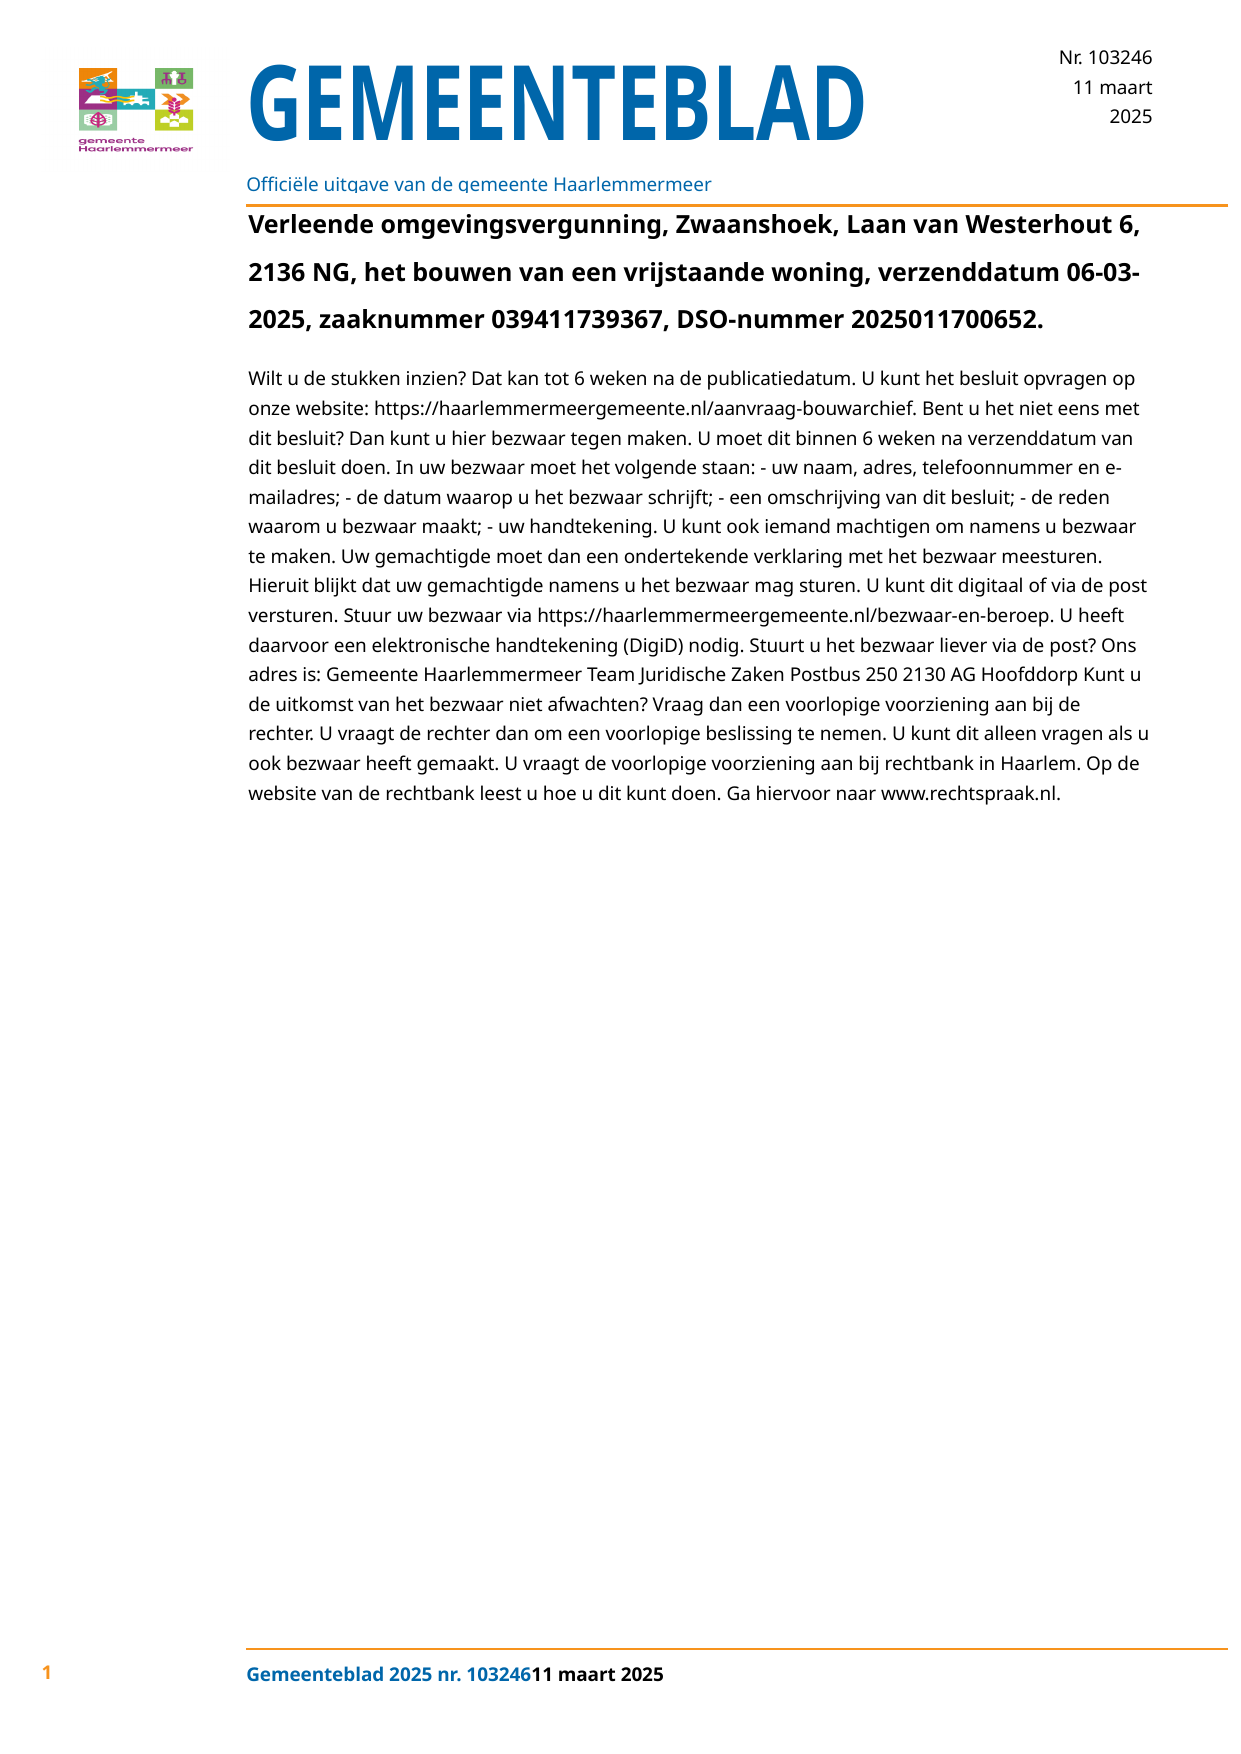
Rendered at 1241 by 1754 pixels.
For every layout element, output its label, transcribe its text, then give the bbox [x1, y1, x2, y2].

picture [41, 47, 231, 172]
text Verleende omgevingsvergunning, Zwaanshoek, Laan van Westerhout 6, 2136 NG, het bouwen van een vrijstaande woning, verzenddatum 06-03-2025, zaaknummer 039411739367, DSO-nummer 2025011700652. [248, 207, 1152, 336]
text Wilt u de stukken inzien? Dat kan tot 6 weken na de publicatiedatum. U kunt het besluit opvragen op onze website: https://haarlemmermeergemeente.nl/aanvraag-bouwarchief. Bent u het niet eens met dit besluit? Dan kunt u hier bezwaar tegen maken. U moet dit binnen 6 weken na verzenddatum van dit besluit doen. In uw bezwaar moet het volgende staan: - uw naam, adres, telefoonnummer en e-mailadres; - de datum waarop u het bezwaar schrijft; - een omschrijving van dit besluit; - de reden waarom u bezwaar maakt; - uw handtekening. U kunt ook iemand machtigen om namens u bezwaar te maken. Uw gemachtigde moet dan een ondertekende verklaring met het bezwaar meesturen. Hieruit blijkt dat uw gemachtigde namens u het bezwaar mag sturen. U kunt dit digitaal of via de post versturen. Stuur uw bezwaar via https://haarlemmermeergemeente.nl/bezwaar-en-beroep. U heeft daarvoor een elektronische handtekening (DigiD) nodig. Stuurt u het bezwaar liever via de post? Ons adres is: Gemeente Haarlemmermeer Team Juridische Zaken Postbus 250 2130 AG Hoofddorp Kunt u de uitkomst van het bezwaar niet afwachten? Vraag dan een voorlopige voorziening aan bij de rechter. U vraagt de rechter dan om een voorlopige beslissing te nemen. U kunt dit alleen vragen als u ook bezwaar heeft gemaakt. U vraagt de voorlopige voorziening aan bij rechtbank in Haarlem. Op de website van de rechtbank leest u hoe u dit kunt doen. Ga hiervoor naar www.rechtspraak.nl. [248, 366, 1152, 805]
